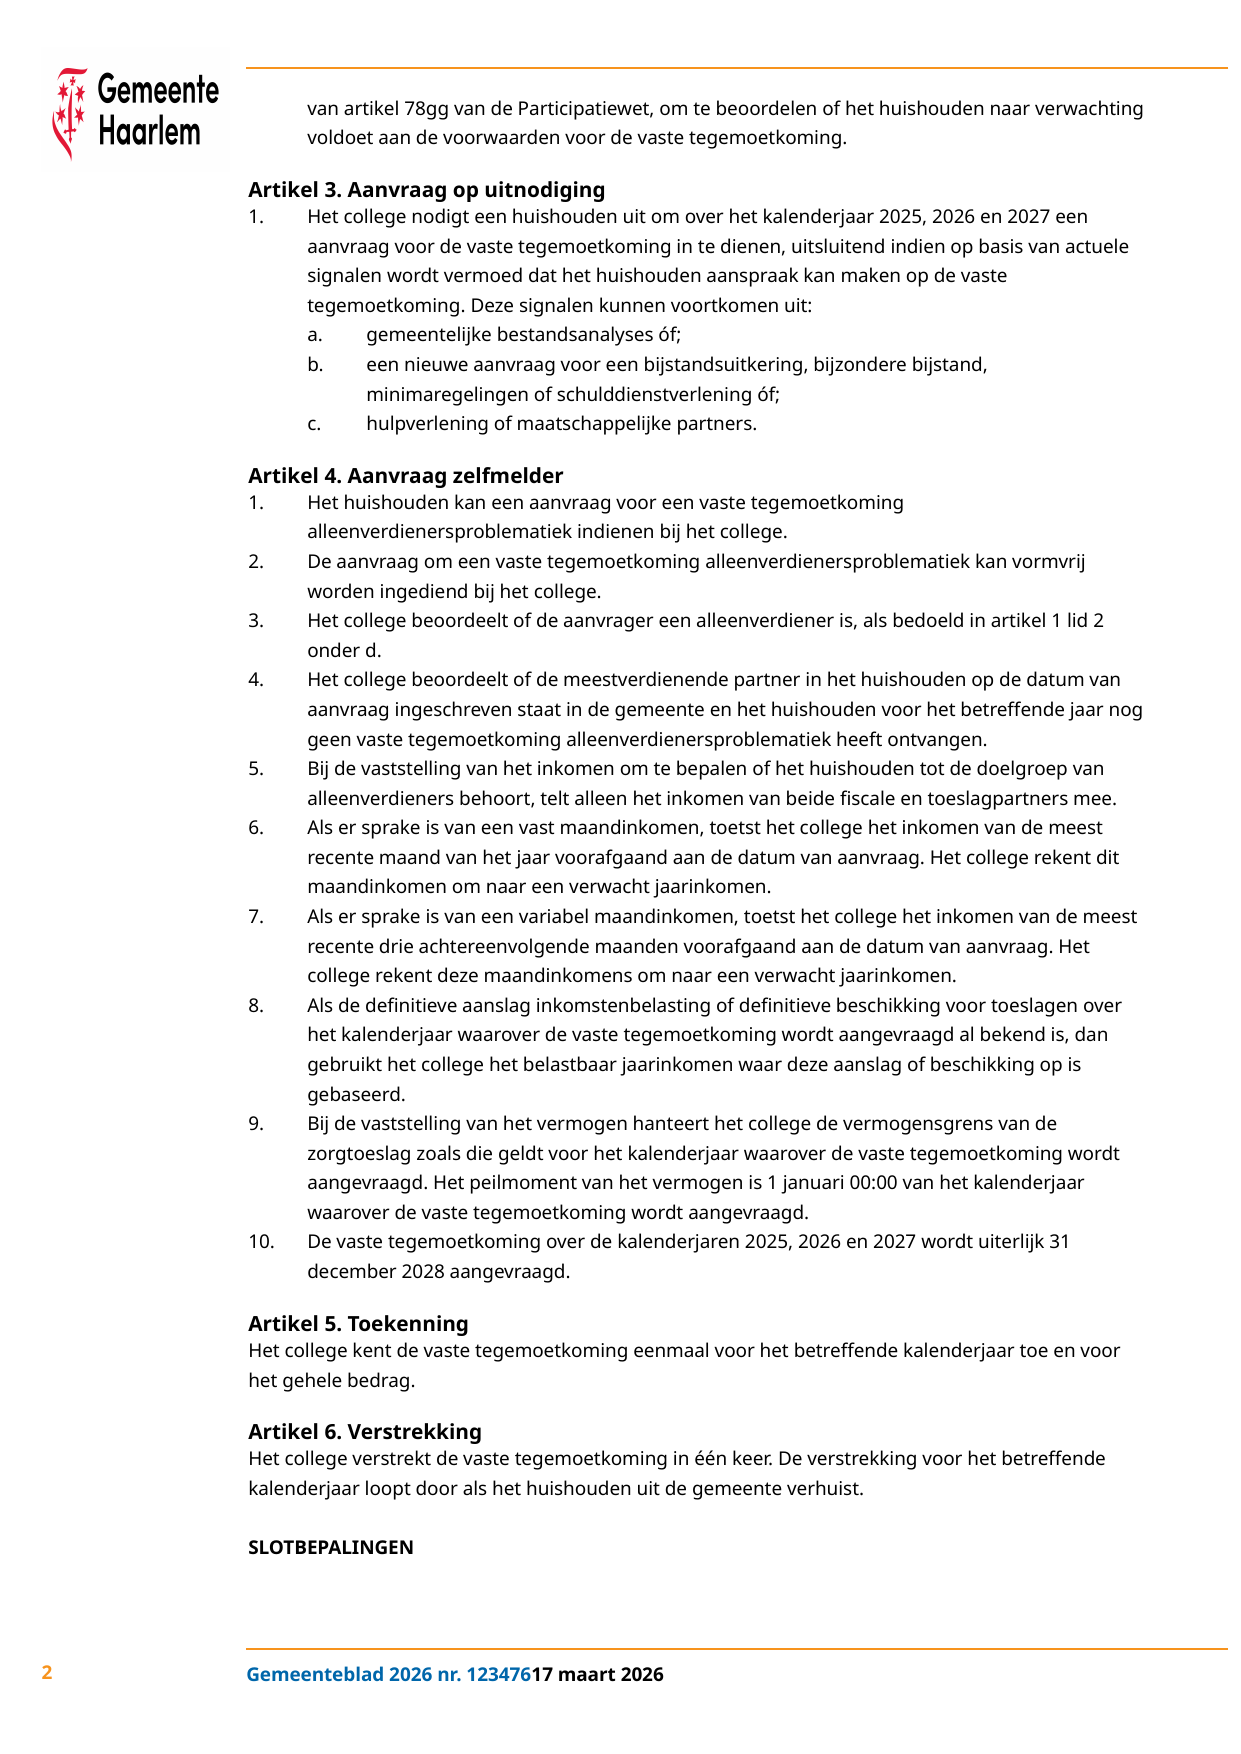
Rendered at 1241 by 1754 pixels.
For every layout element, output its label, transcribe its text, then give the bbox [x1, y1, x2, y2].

list hulpverlening of maatschappelijke partners. [307, 410, 1152, 436]
text Artikel 4. Aanvraag zelfmelder [248, 461, 1152, 489]
text SLOTBEPALINGEN [248, 1534, 1152, 1560]
text Artikel 3. Aanvraag op uitnodiging [248, 175, 1152, 203]
list Het college beoordeelt of de meestverdienende partner in het huishouden op de datum van aanvraag ingeschreven staat in de gemeente en het huishouden voor het betreffende jaar nog geen vaste tegemoetkoming alleenverdienersproblematiek heeft ontvangen. [248, 667, 1152, 752]
list Bij de vaststelling van het inkomen om te bepalen of het huishouden tot de doelgroep van alleenverdieners behoort, telt alleen het inkomen van beide fiscale en toeslagpartners mee. [248, 755, 1152, 811]
list Als de definitieve aanslag inkomstenbelasting of definitieve beschikking voor toeslagen over het kalenderjaar waarover de vaste tegemoetkoming wordt aangevraagd al bekend is, dan gebruikt het college het belastbaar jaarinkomen waar deze aanslag of beschikking op is gebaseerd. [248, 992, 1152, 1107]
list van artikel 78gg van de Participatiewet, om te beoordelen of het huishouden naar verwachting voldoet aan de voorwaarden voor de vaste tegemoetkoming. [248, 95, 1152, 150]
text Artikel 6. Verstrekking [248, 1417, 1152, 1446]
text Het college kent de vaste tegemoetkoming eenmaal voor het betreffende kalenderjaar toe en voor het gehele bedrag. [248, 1337, 1152, 1392]
list De vaste tegemoetkoming over de kalenderjaren 2025, 2026 en 2027 wordt uiterlijk 31 december 2028 aangevraagd. [248, 1229, 1152, 1284]
list Bij de vaststelling van het vermogen hanteert het college de vermogensgrens van de zorgtoeslag zoals die geldt voor het kalenderjaar waarover de vaste tegemoetkoming wordt aangevraagd. Het peilmoment van het vermogen is 1 januari 00:00 van het kalenderjaar waarover de vaste tegemoetkoming wordt aangevraagd. [248, 1110, 1152, 1225]
list een nieuwe aanvraag voor een bijstandsuitkering, bijzondere bijstand, minimaregelingen of schulddienstverlening óf; [307, 351, 1152, 406]
text Artikel 5. Toekenning [248, 1309, 1152, 1337]
list Het college nodigt een huishouden uit om over het kalenderjaar 2025, 2026 en 2027 een aanvraag voor de vaste tegemoetkoming in te dienen, uitsluitend indien op basis van actuele signalen wordt vermoed dat het huishouden aanspraak kan maken op de vaste tegemoetkoming. Deze signalen kunnen voortkomen uit: [248, 203, 1152, 318]
list gemeentelijke bestandsanalyses óf; [307, 322, 1152, 347]
list De aanvraag om een vaste tegemoetkoming alleenverdienersproblematiek kan vormvrij worden ingediend bij het college. [248, 548, 1152, 604]
picture [41, 47, 231, 172]
text Het college verstrekt de vaste tegemoetkoming in één keer. De verstrekking voor het betreffende kalenderjaar loopt door als het huishouden uit de gemeente verhuist. [248, 1446, 1152, 1501]
list Het college beoordeelt of de aanvrager een alleenverdiener is, als bedoeld in artikel 1 lid 2 onder d. [248, 607, 1152, 663]
list Als er sprake is van een variabel maandinkomen, toetst het college het inkomen van de meest recente drie achtereenvolgende maanden voorafgaand aan de datum van aanvraag. Het college rekent deze maandinkomens om naar een verwacht jaarinkomen. [248, 903, 1152, 988]
list Het huishouden kan een aanvraag voor een vaste tegemoetkoming alleenverdienersproblematiek indienen bij het college. [248, 489, 1152, 544]
list Als er sprake is van een vast maandinkomen, toetst het college het inkomen van de meest recente maand van het jaar voorafgaand aan de datum van aanvraag. Het college rekent dit maandinkomen om naar een verwacht jaarinkomen. [248, 814, 1152, 899]
